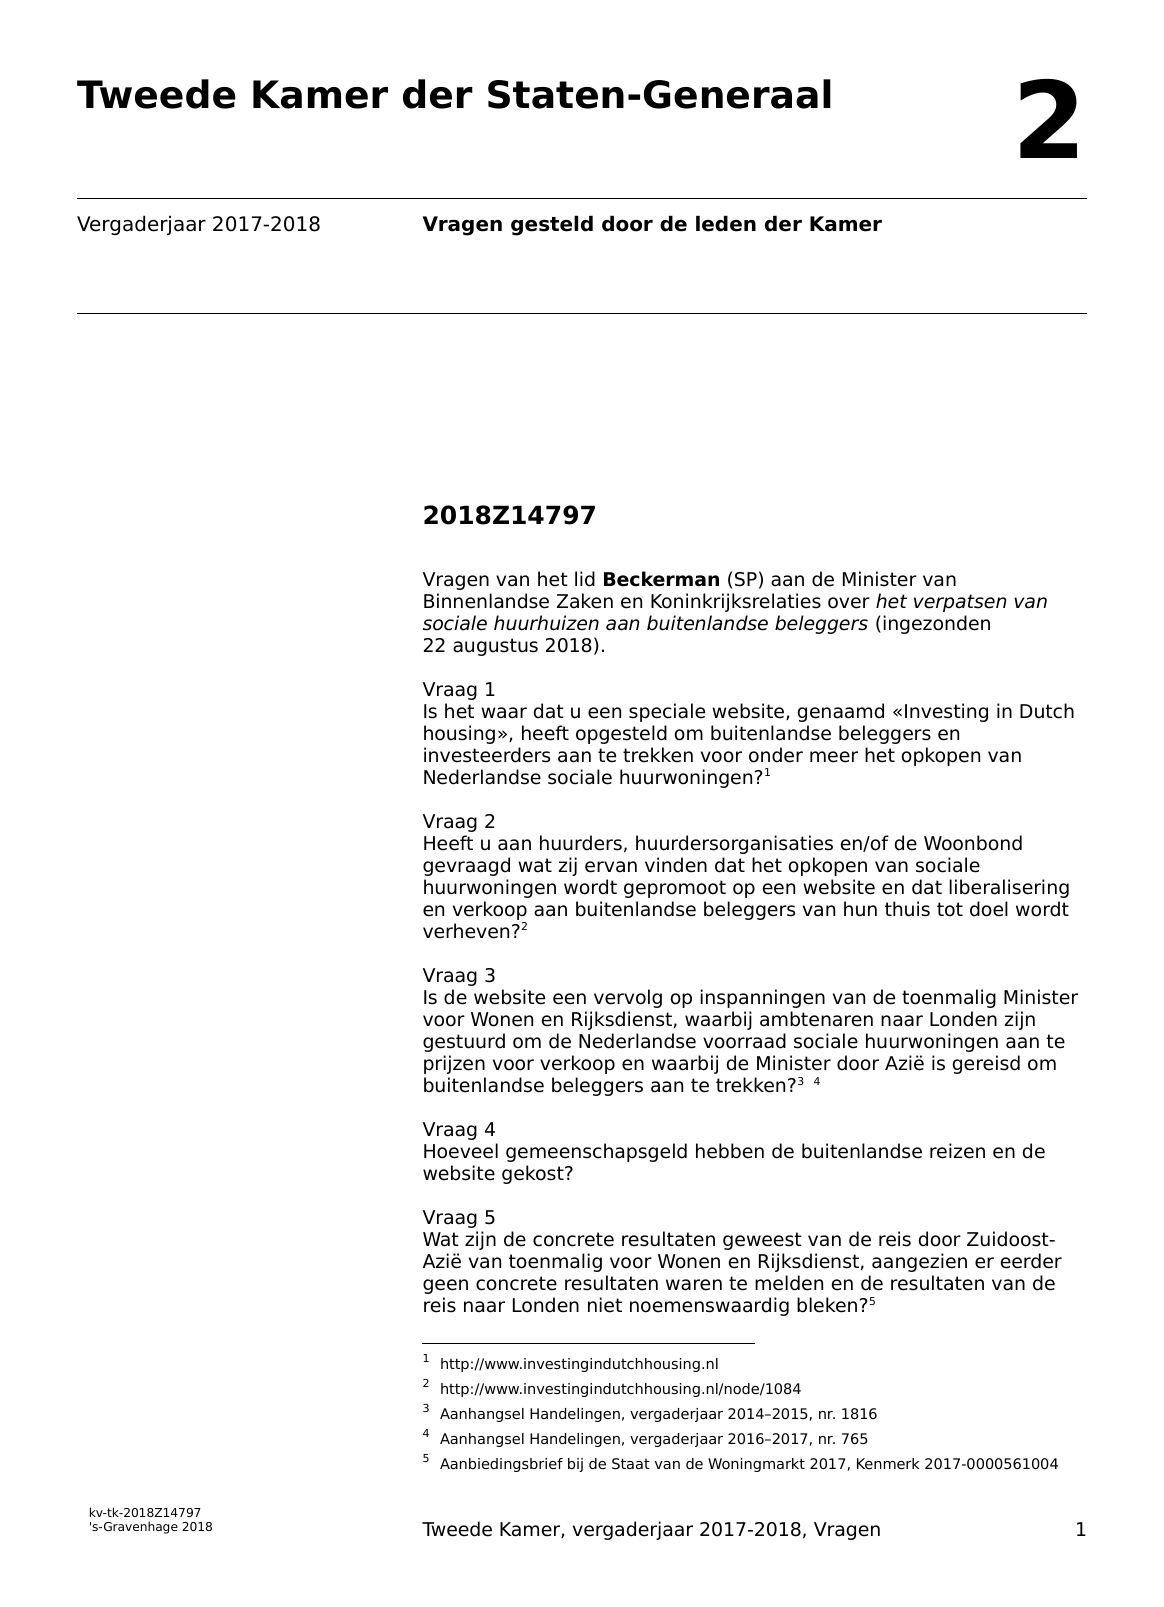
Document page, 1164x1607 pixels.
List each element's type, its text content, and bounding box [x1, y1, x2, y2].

text Vraag 4 [422, 1119, 1087, 1141]
text Vraag 2 [422, 811, 1087, 833]
text Wat zijn de concrete resultaten geweest van de reis door Zuidoost-Azië van toenmalig voor Wonen en Rijksdienst, aangezien er eerder geen concrete resultaten waren te melden en de resultaten van de reis naar Londen niet noemenswaardig bleken? [422, 1229, 1087, 1317]
text kv-tk-2018Z14797 [88, 1506, 323, 1520]
text 's-Gravenhage 2018 [88, 1520, 323, 1534]
text Aanhangsel Handelingen, vergaderjaar 2016–2017, nr. 765 [422, 1427, 1087, 1449]
text Aanbiedingsbrief bij de Staat van de Woningmarkt 2017, Kenmerk 2017-0000561004 [422, 1452, 1087, 1474]
text Hoeveel gemeenschapsgeld hebben de buitenlandse reizen en de website gekost? [422, 1141, 1087, 1185]
table_cell Vergaderjaar 2017-2018 [77, 199, 422, 313]
table_header Tweede Kamer der Staten-Generaal [77, 59, 886, 198]
text Vraag 5 [422, 1207, 1087, 1229]
text Vraag 3 [422, 965, 1087, 987]
text Is het waar dat u een speciale website, genaamd «Investing in Dutch housing», heeft opgesteld om buitenlandse beleggers en investeerders aan te trekken voor onder meer het opkopen van Nederlandse sociale huurwoningen? [422, 701, 1087, 789]
text Aanhangsel Handelingen, vergaderjaar 2014–2015, nr. 1816 [422, 1402, 1087, 1424]
text Is de website een vervolg op inspanningen van de toenmalig Minister voor Wonen en Rijksdienst, waarbij ambtenaren naar Londen zijn gestuurd om de Nederlandse voorraad sociale huurwoningen aan te prijzen voor verkoop en waarbij de Minister door Azië is gereisd om buitenlandse beleggers aan te trekken? [422, 987, 1087, 1097]
text Heeft u aan huurders, huurdersorganisaties en/of de Woonbond gevraagd wat zij ervan vinden dat het opkopen van sociale huurwoningen wordt gepromoot op een website en dat liberalisering en verkoop aan buitenlandse beleggers van hun thuis tot doel wordt verheven? [422, 833, 1087, 943]
text http://www.investingindutchhousing.nl [422, 1352, 1087, 1374]
text Vraag 1 [422, 679, 1087, 701]
text http://www.investingindutchhousing.nl/node/1084 [422, 1377, 1087, 1399]
text Vragen van het lid Beckerman (SP) aan de Minister van Binnenlandse Zaken en Koninkrijksrelaties over het verpatsen van sociale huurhuizen aan buitenlandse beleggers (ingezonden 22 augustus 2018). [422, 569, 1087, 657]
table_cell Vragen gesteld door de leden der Kamer [422, 199, 1087, 313]
text 2018Z14797 [422, 501, 1087, 531]
table_header 2 [886, 59, 1087, 198]
